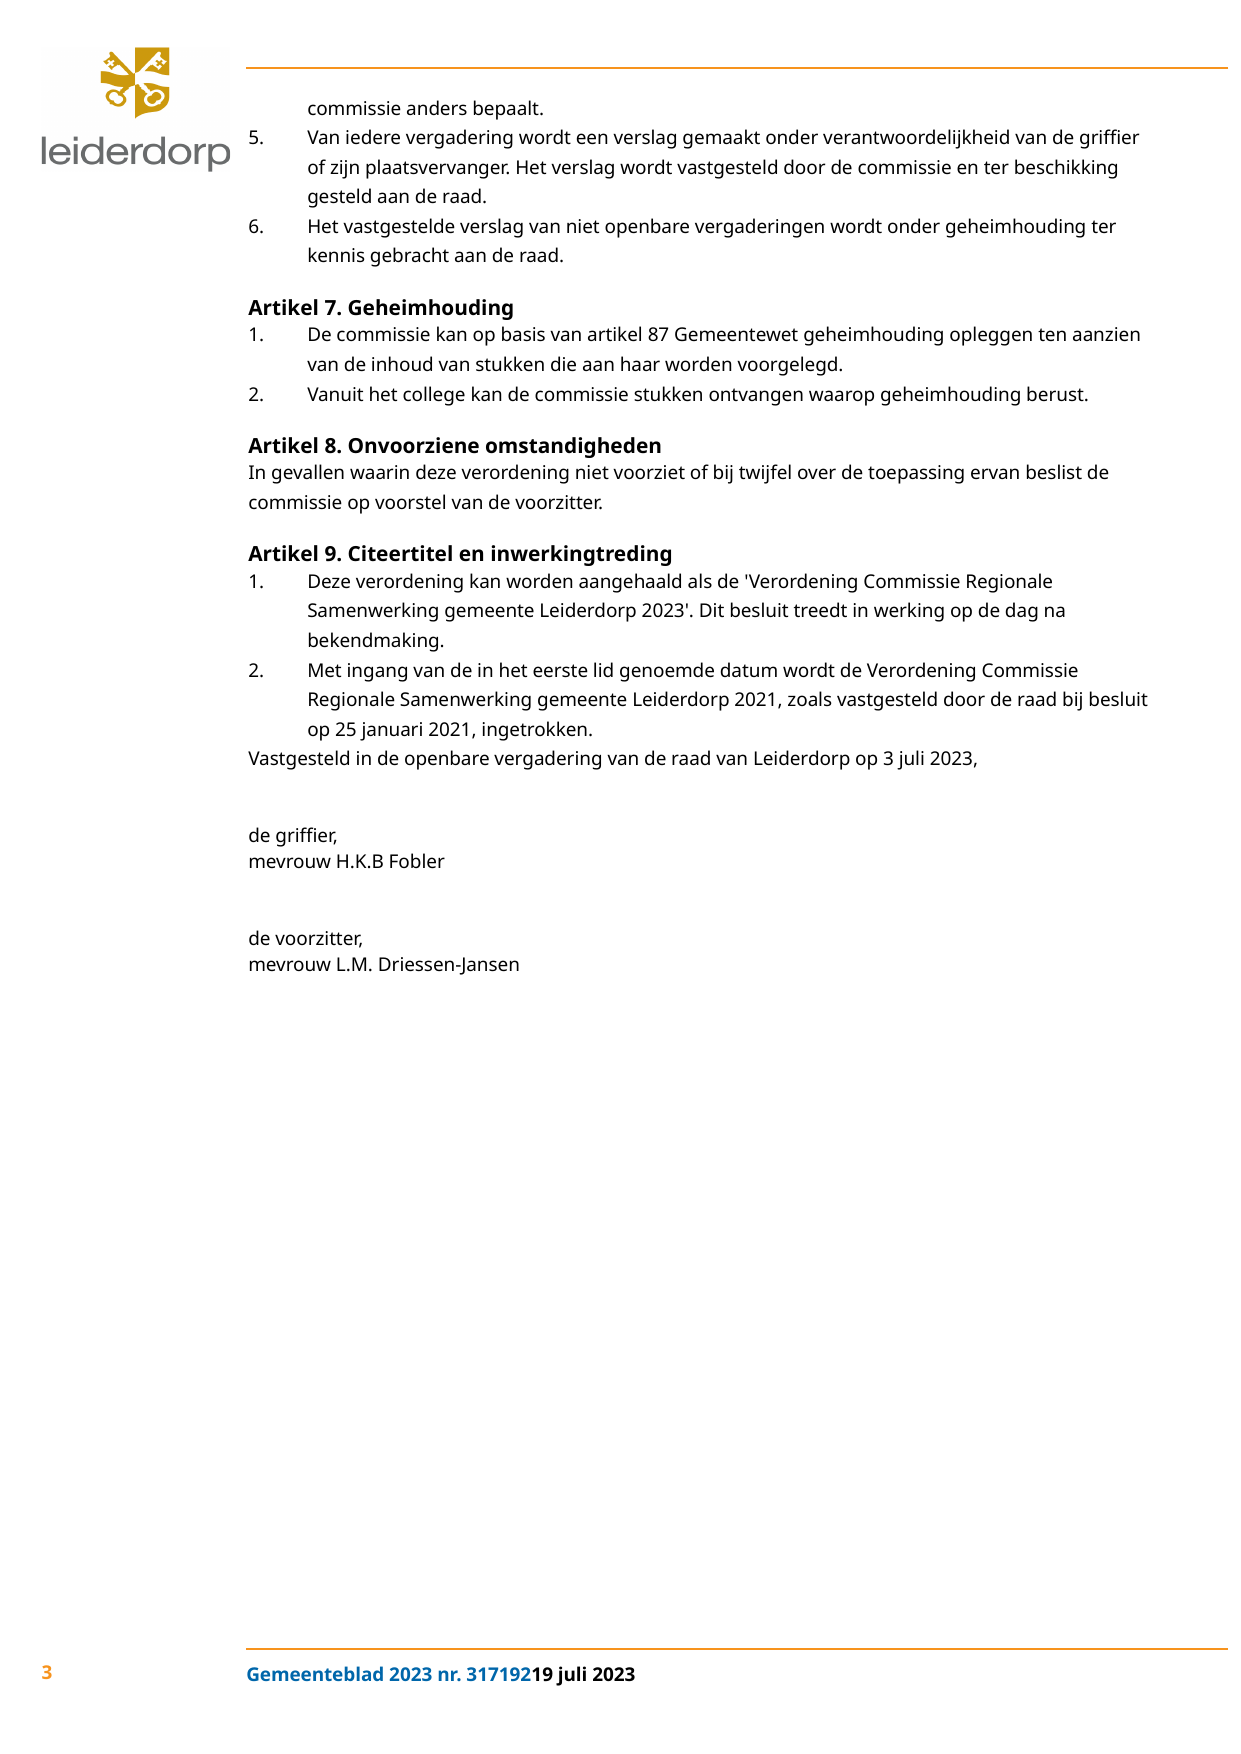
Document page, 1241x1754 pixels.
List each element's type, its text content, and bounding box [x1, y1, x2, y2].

text mevrouw H.K.B Fobler [248, 848, 1152, 874]
list Vanuit het college kan de commissie stukken ontvangen waarop geheimhouding berust. [248, 381, 1152, 406]
list commissie anders bepaalt. [248, 95, 1152, 121]
text de voorzitter, [248, 926, 1152, 951]
text de griffier, [248, 823, 1152, 848]
list Van iedere vergadering wordt een verslag gemaakt onder verantwoordelijkheid van de griffier of zijn plaatsvervanger. Het verslag wordt vastgesteld door de commissie en ter beschikking gesteld aan de raad. [248, 124, 1152, 209]
list De commissie kan op basis van artikel 87 Gemeentewet geheimhouding opleggen ten aanzien van de inhoud van stukken die aan haar worden voorgelegd. [248, 322, 1152, 377]
text In gevallen waarin deze verordening niet voorziet of bij twijfel over de toepassing ervan beslist de commissie op voorstel van de voorzitter. [248, 459, 1152, 515]
text Artikel 9. Citeertitel en inwerkingtreding [248, 539, 1152, 568]
text mevrouw L.M. Driessen-Jansen [248, 951, 1152, 977]
text Artikel 7. Geheimhouding [248, 293, 1152, 322]
picture [41, 47, 231, 172]
list Het vastgestelde verslag van niet openbare vergaderingen wordt onder geheimhouding ter kennis gebracht aan de raad. [248, 213, 1152, 268]
list Met ingang van de in het eerste lid genoemde datum wordt de Verordening Commissie Regionale Samenwerking gemeente Leiderdorp 2021, zoals vastgesteld door de raad bij besluit op 25 januari 2021, ingetrokken. [248, 657, 1152, 742]
list Deze verordening kan worden aangehaald als de 'Verordening Commissie Regionale Samenwerking gemeente Leiderdorp 2023'. Dit besluit treedt in werking op de dag na bekendmaking. [248, 568, 1152, 653]
text Artikel 8. Onvoorziene omstandigheden [248, 431, 1152, 459]
text Vastgesteld in de openbare vergadering van de raad van Leiderdorp op 3 juli 2023, [248, 746, 1152, 771]
